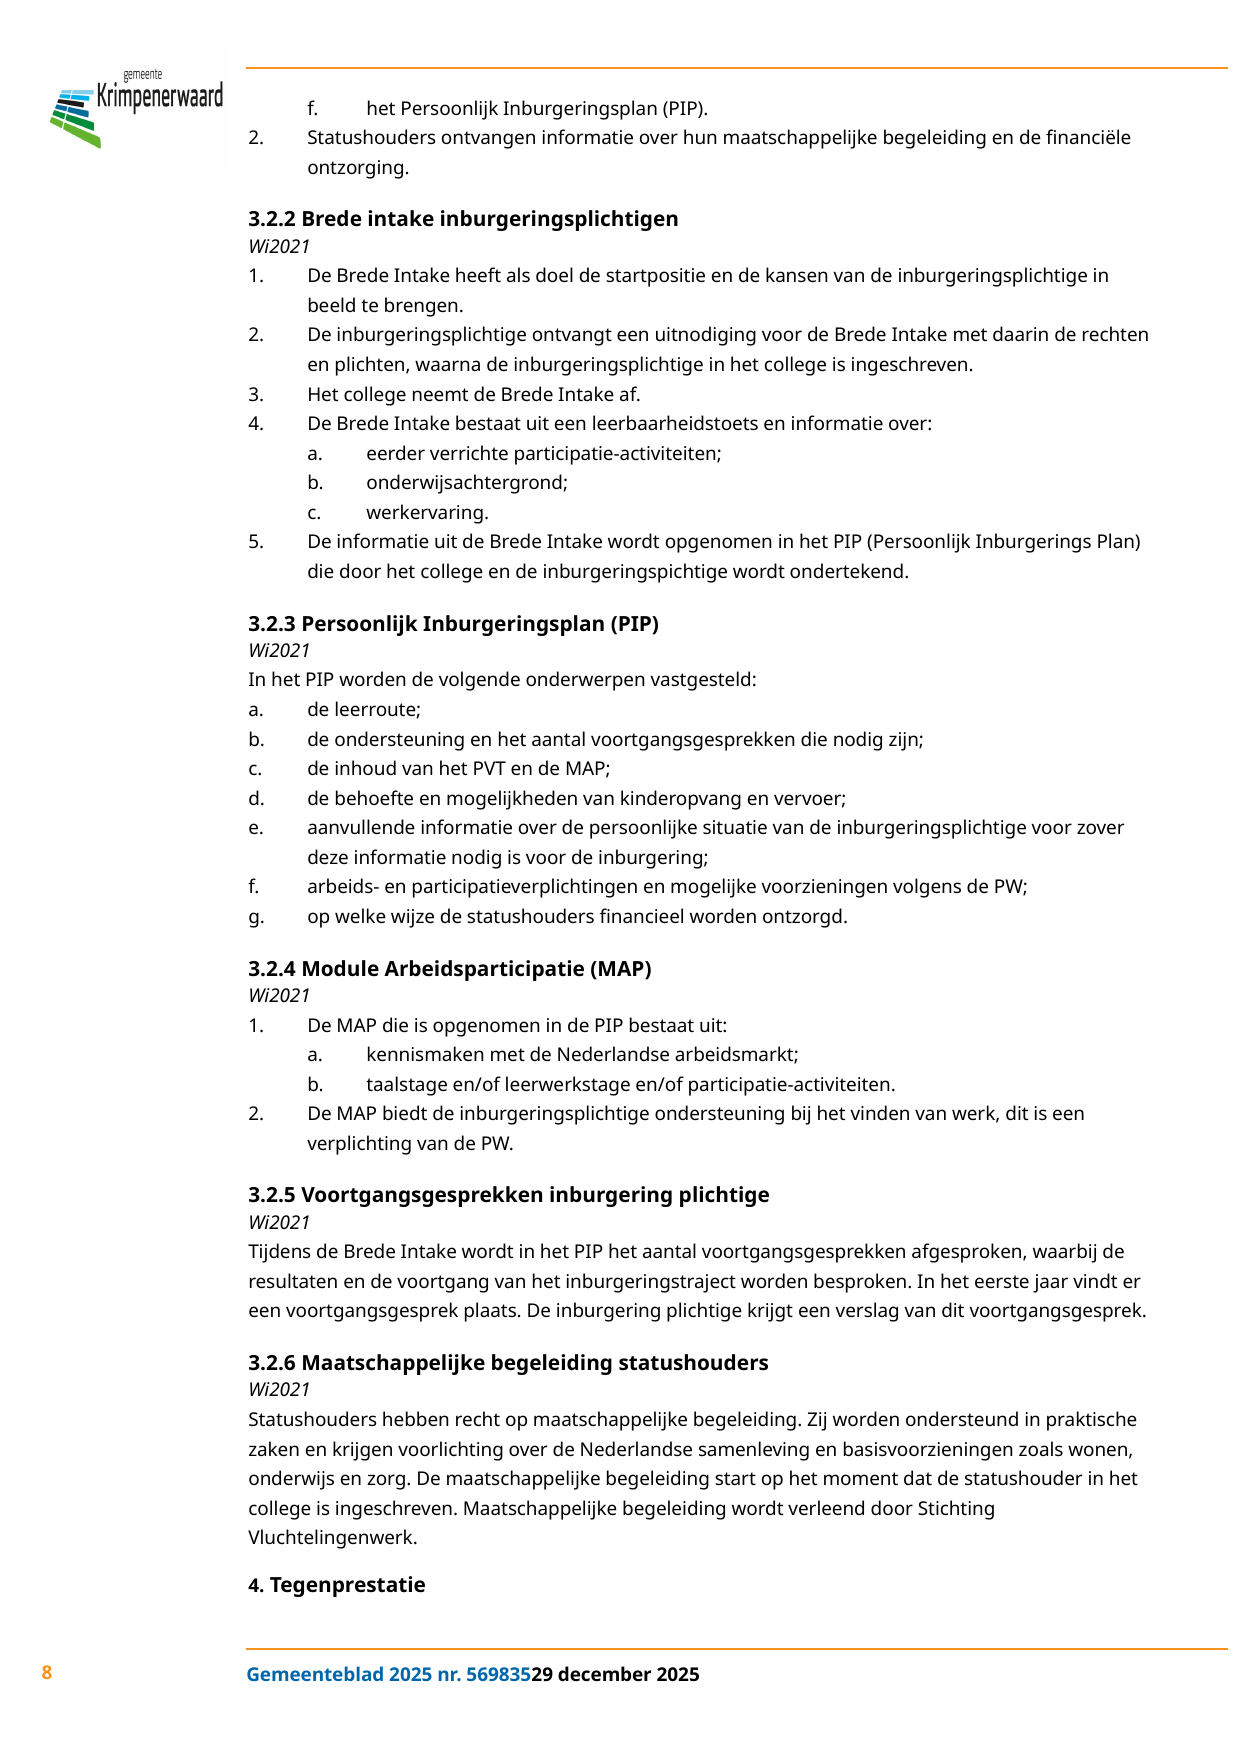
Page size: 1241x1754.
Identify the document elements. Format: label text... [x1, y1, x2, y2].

text Tijdens de Brede Intake wordt in het PIP het aantal voortgangsgesprekken afgesproken, waarbij de resultaten en de voortgang van het inburgeringstraject worden besproken. In het eerste jaar vindt er een voortgangsgesprek plaats. De inburgering plichtige krijgt een verslag van dit voortgangsgesprek. [248, 1238, 1152, 1323]
text Wi2021 [248, 233, 1152, 258]
list De Brede Intake heeft als doel de startpositie en de kansen van de inburgeringsplichtige in beeld te brengen. [248, 262, 1152, 318]
list de leerroute; [248, 696, 1152, 722]
list De inburgeringsplichtige ontvangt een uitnodiging voor de Brede Intake met daarin de rechten en plichten, waarna de inburgeringsplichtige in het college is ingeschreven. [248, 322, 1152, 377]
text 3.2.4 Module Arbeidsparticipatie (MAP) [248, 954, 1152, 982]
list kennismaken met de Nederlandse arbeidsmarkt; [307, 1041, 1152, 1067]
list Statushouders ontvangen informatie over hun maatschappelijke begeleiding en de financiële ontzorging. [248, 124, 1152, 180]
text Wi2021 [248, 982, 1152, 1008]
text 4. Tegenprestatie [248, 1570, 1152, 1598]
list op welke wijze de statushouders financieel worden ontzorgd. [248, 903, 1152, 929]
list De MAP die is opgenomen in de PIP bestaat uit: [248, 1012, 1152, 1037]
text Statushouders hebben recht op maatschappelijke begeleiding. Zij worden ondersteund in praktische zaken en krijgen voorlichting over de Nederlandse samenleving en basisvoorzieningen zoals wonen, onderwijs en zorg. De maatschappelijke begeleiding start op het moment dat de statushouder in het college is ingeschreven. Maatschappelijke begeleiding wordt verleend door Stichting Vluchtelingenwerk. [248, 1406, 1152, 1550]
text Wi2021 [248, 637, 1152, 663]
text 3.2.3 Persoonlijk Inburgeringsplan (PIP) [248, 609, 1152, 637]
text Wi2021 [248, 1209, 1152, 1235]
list taalstage en/of leerwerkstage en/of participatie-activiteiten. [307, 1071, 1152, 1097]
text 3.2.6 Maatschappelijke begeleiding statushouders [248, 1348, 1152, 1377]
list de inhoud van het PVT en de MAP; [248, 755, 1152, 781]
text Wi2021 [248, 1377, 1152, 1402]
list eerder verrichte participatie-activiteiten; [307, 440, 1152, 466]
list aanvullende informatie over de persoonlijke situatie van de inburgeringsplichtige voor zover deze informatie nodig is voor de inburgering; [248, 814, 1152, 870]
list De Brede Intake bestaat uit een leerbaarheidstoets en informatie over: [248, 410, 1152, 436]
list Het college neemt de Brede Intake af. [248, 381, 1152, 406]
list onderwijsachtergrond; [307, 469, 1152, 495]
list het Persoonlijk Inburgeringsplan (PIP). [307, 95, 1152, 121]
list De MAP biedt de inburgeringsplichtige ondersteuning bij het vinden van werk, dit is een verplichting van de PW. [248, 1101, 1152, 1156]
list werkervaring. [307, 499, 1152, 525]
text In het PIP worden de volgende onderwerpen vastgesteld: [248, 667, 1152, 692]
list arbeids- en participatieverplichtingen en mogelijke voorzieningen volgens de PW; [248, 874, 1152, 899]
text 3.2.2 Brede intake inburgeringsplichtigen [248, 204, 1152, 233]
list de ondersteuning en het aantal voortgangsgesprekken die nodig zijn; [248, 726, 1152, 752]
list De informatie uit de Brede Intake wordt opgenomen in het PIP (Persoonlijk Inburgerings Plan) die door het college en de inburgeringspichtige wordt ondertekend. [248, 529, 1152, 584]
list de behoefte en mogelijkheden van kinderopvang en vervoer; [248, 785, 1152, 811]
picture [41, 47, 231, 172]
text 3.2.5 Voortgangsgesprekken inburgering plichtige [248, 1181, 1152, 1209]
